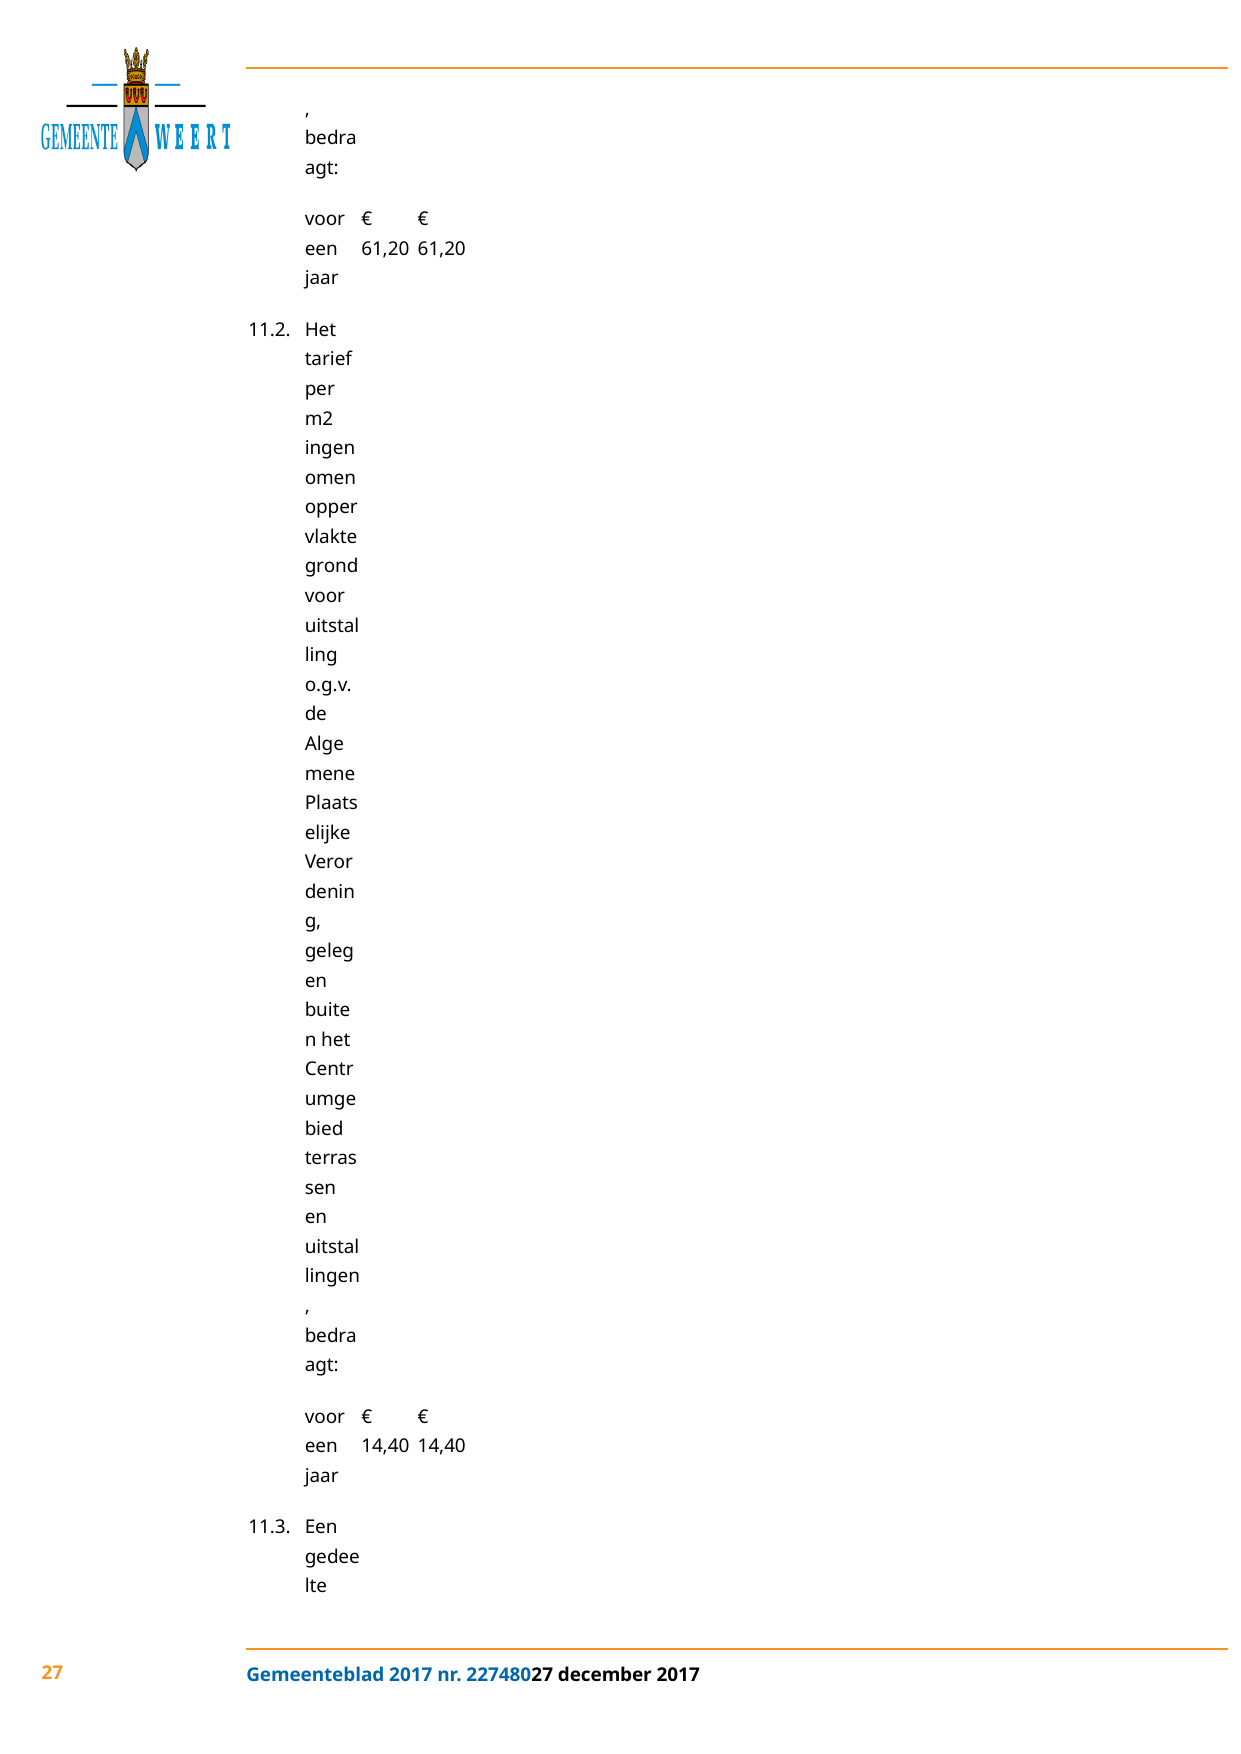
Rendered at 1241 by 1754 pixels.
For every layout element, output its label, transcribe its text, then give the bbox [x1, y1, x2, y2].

table_cell Een gedeelte [305, 1514, 361, 1598]
table_cell [248, 205, 304, 290]
table_cell [305, 180, 361, 205]
table_cell [361, 1377, 417, 1403]
table_cell [418, 180, 474, 205]
table_cell [418, 290, 474, 316]
table_cell [361, 1488, 417, 1513]
table_cell [248, 95, 304, 180]
table_cell , bedraagt: [305, 95, 361, 180]
table_cell [248, 290, 304, 316]
table_cell [418, 1488, 474, 1513]
table_cell 11.2. [248, 316, 304, 1377]
table_cell [361, 1514, 417, 1598]
table_cell [305, 1377, 361, 1403]
table_cell voor een jaar [305, 205, 361, 290]
table_cell € 61,20 [361, 205, 417, 290]
table_cell Het tarief per m2 ingenomen oppervlakte grond voor uitstalling o.g.v. de Algemene Plaatselijke Verordening, gelegen buiten het Centrumgebied terrassen en uitstallingen, bedraagt: [305, 316, 361, 1377]
picture [41, 47, 231, 172]
table_cell [418, 1377, 474, 1403]
table_cell [361, 290, 417, 316]
table_cell [418, 95, 474, 180]
table_cell [305, 290, 361, 316]
table_cell 11.3. [248, 1514, 304, 1598]
table_cell [418, 1514, 474, 1598]
table_cell [248, 1377, 304, 1403]
table_cell € 61,20 [418, 205, 474, 290]
table_cell [248, 1403, 304, 1488]
table_cell voor een jaar [305, 1403, 361, 1488]
table_cell [361, 180, 417, 205]
table_cell [305, 1488, 361, 1513]
table_cell € 14,40 [418, 1403, 474, 1488]
table_cell [248, 1488, 304, 1513]
table_cell [361, 316, 417, 1377]
table_cell € 14,40 [361, 1403, 417, 1488]
table_cell [248, 180, 304, 205]
table_cell [418, 316, 474, 1377]
table_cell [361, 95, 417, 180]
